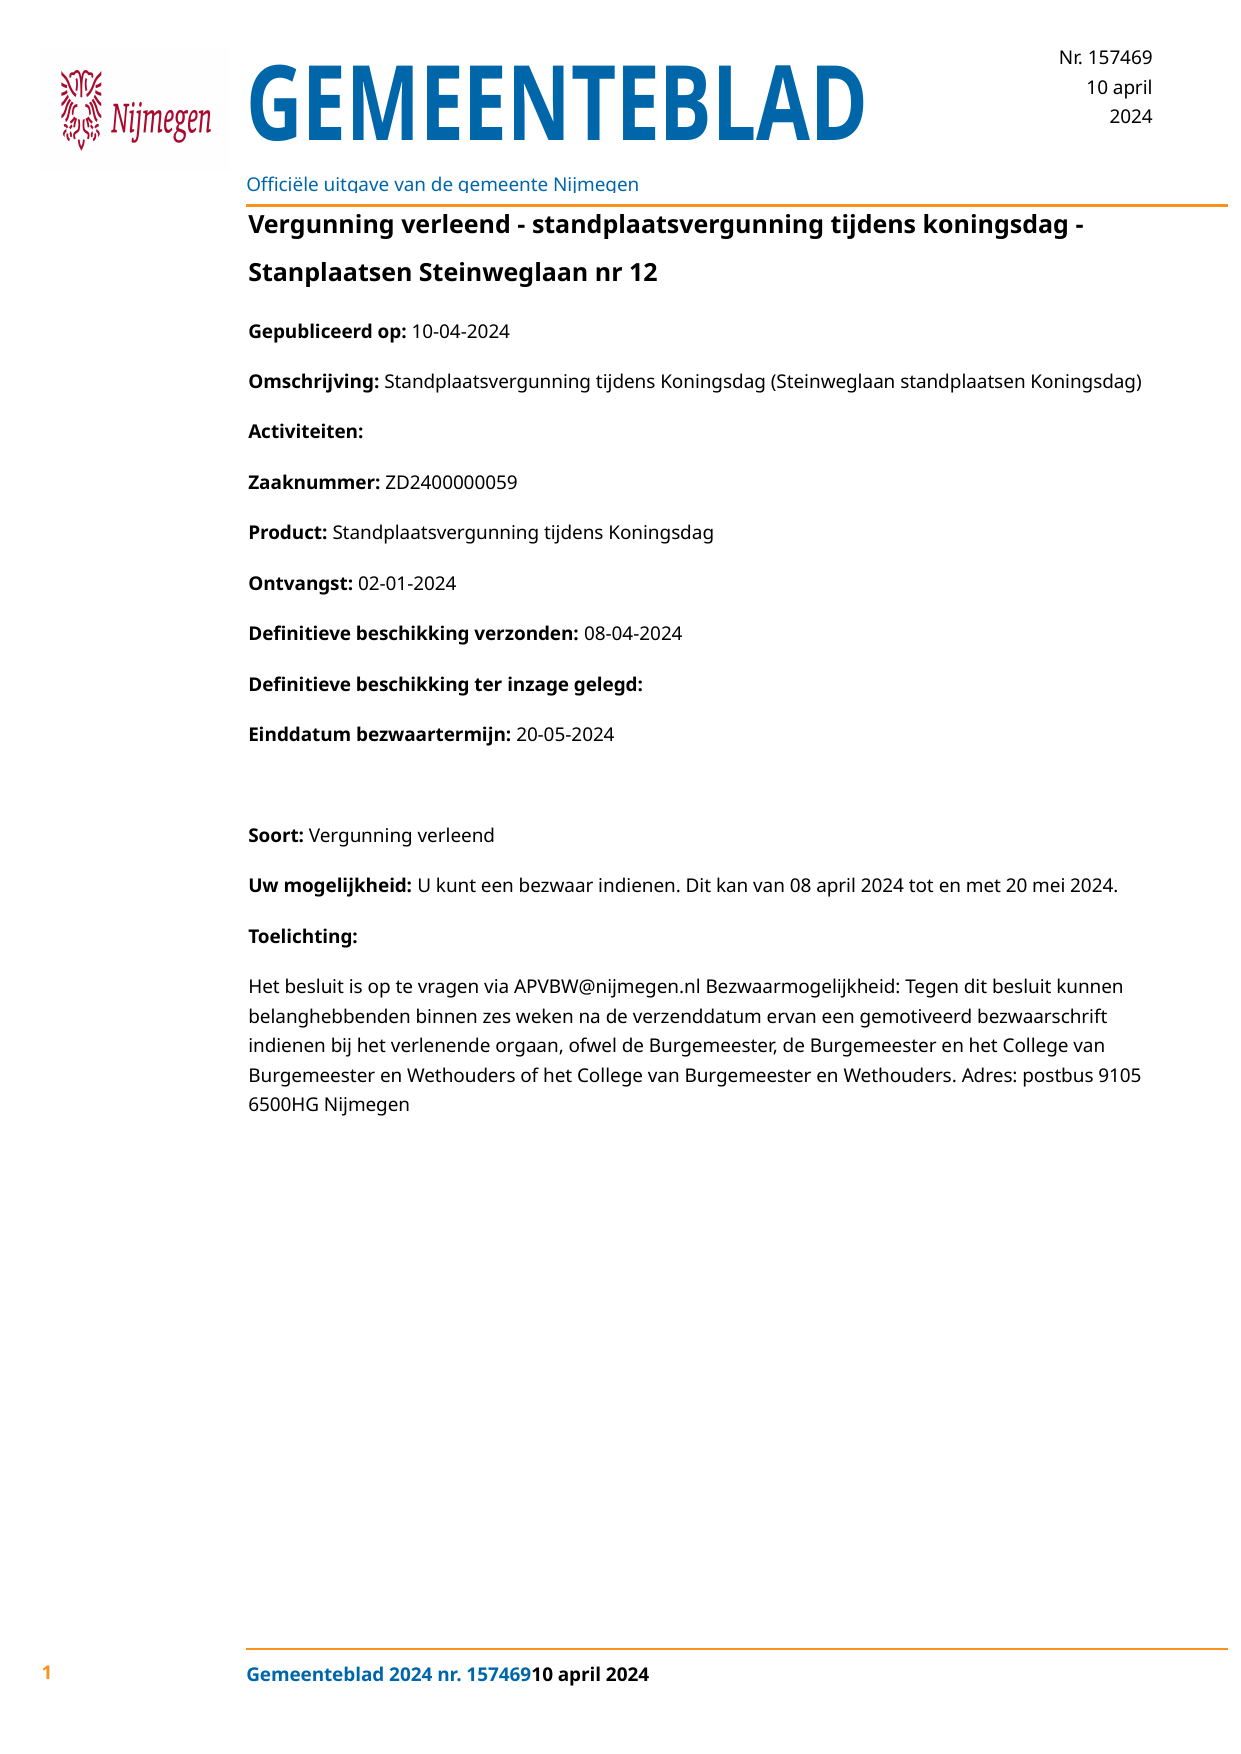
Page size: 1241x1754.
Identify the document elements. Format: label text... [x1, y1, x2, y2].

text Ontvangst: 02-01-2024 [248, 570, 1152, 596]
text Omschrijving: Standplaatsvergunning tijdens Koningsdag (Steinweglaan standplaatsen Koningsdag) [248, 368, 1152, 394]
text Zaaknummer: ZD2400000059 [248, 469, 1152, 495]
text Vergunning verleend - standplaatsvergunning tijdens koningsdag - Stanplaatsen Steinweglaan nr 12 [248, 207, 1152, 288]
text Het besluit is op te vragen via APVBW@nijmegen.nl Bezwaarmogelijkheid: Tegen dit besluit kunnen belanghebbenden binnen zes weken na de verzenddatum ervan een gemotiveerd bezwaarschrift indienen bij het verlenende orgaan, ofwel de Burgemeester, de Burgemeester en het College van Burgemeester en Wethouders of het College van Burgemeester en Wethouders. Adres: postbus 9105 6500HG Nijmegen [248, 973, 1152, 1117]
text Product: Standplaatsvergunning tijdens Koningsdag [248, 519, 1152, 545]
text Soort: Vergunning verleend [248, 822, 1152, 848]
text Einddatum bezwaartermijn: 20-05-2024 [248, 721, 1152, 747]
text Toelichting: [248, 923, 1152, 949]
text Gepubliceerd op: 10-04-2024 [248, 318, 1152, 344]
text Definitieve beschikking ter inzage gelegd: [248, 671, 1152, 697]
picture [41, 47, 231, 172]
text Uw mogelijkheid: U kunt een bezwaar indienen. Dit kan van 08 april 2024 tot en met 20 mei 2024. [248, 872, 1152, 898]
text Activiteiten: [248, 419, 1152, 444]
text Definitieve beschikking verzonden: 08-04-2024 [248, 620, 1152, 646]
